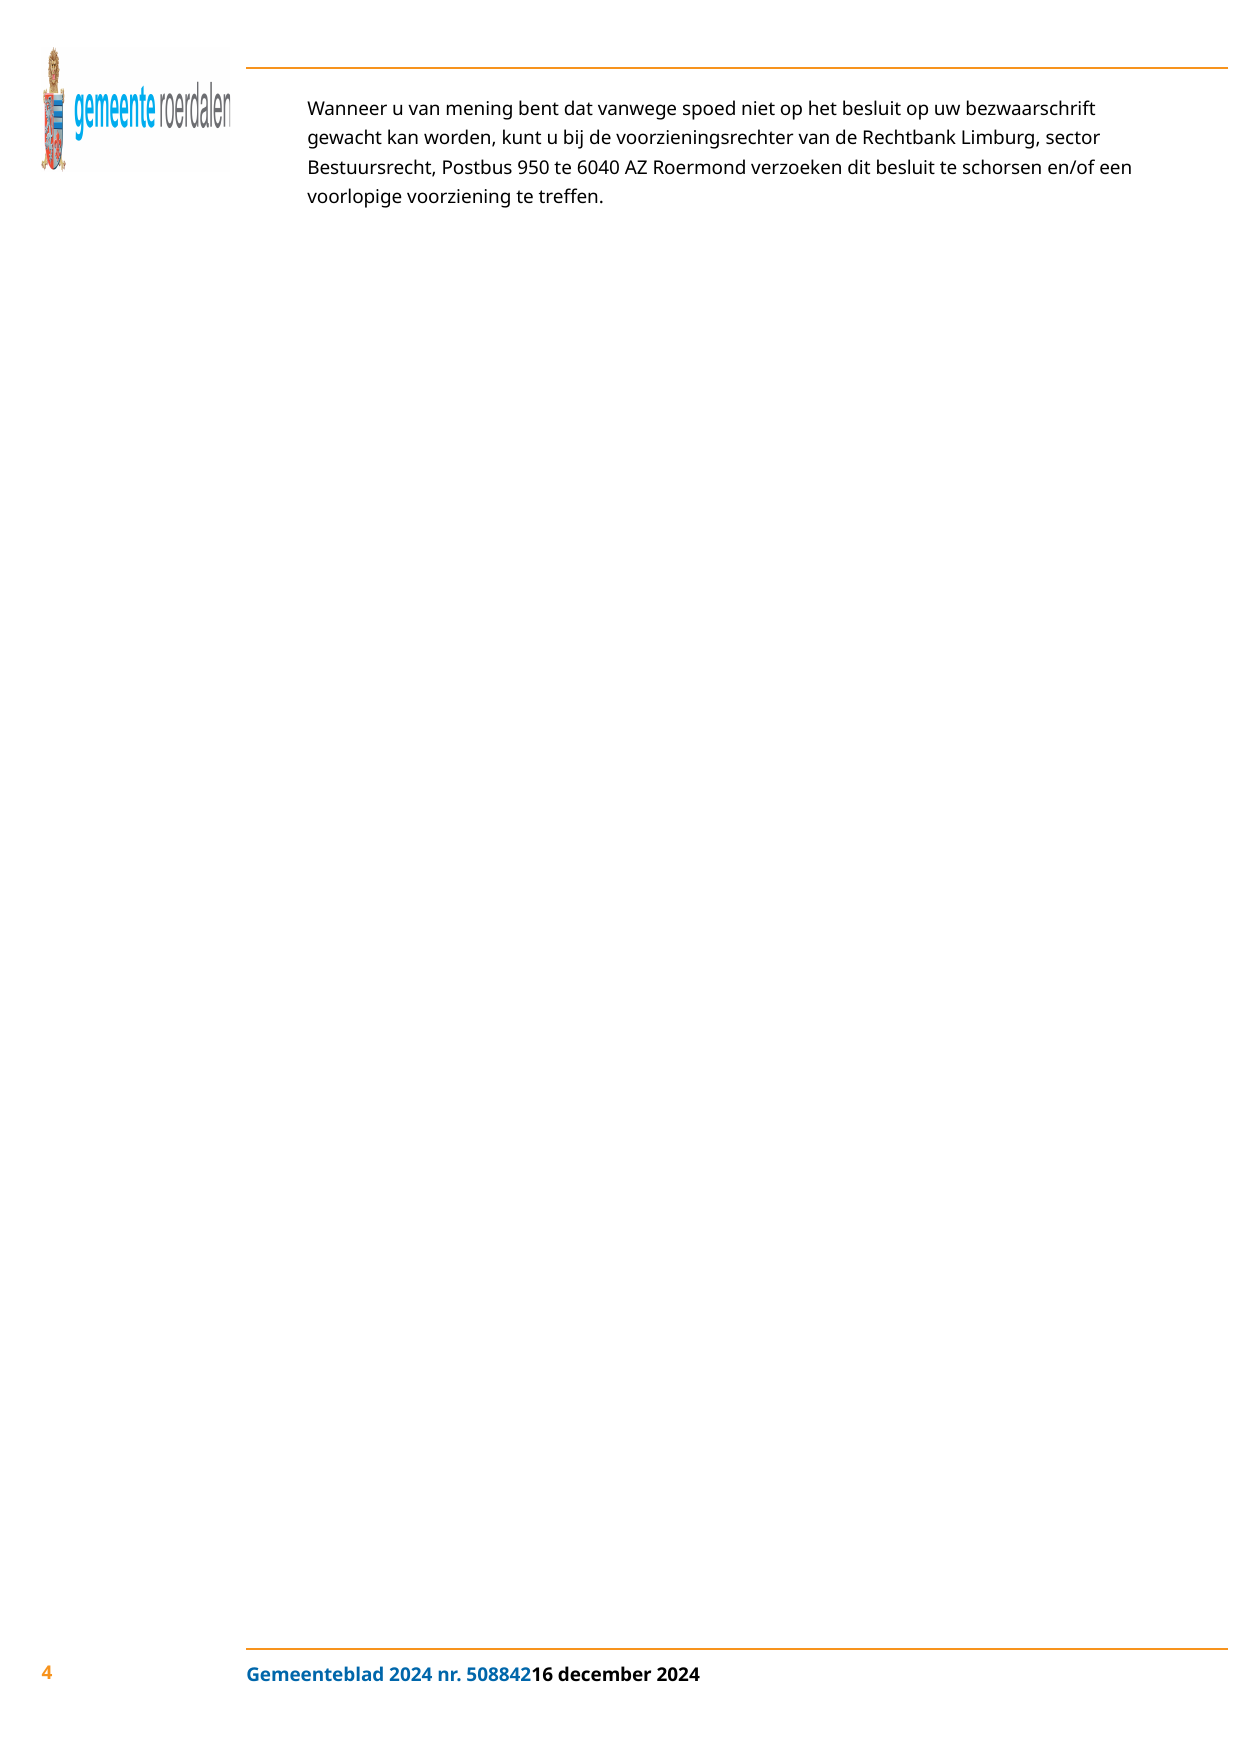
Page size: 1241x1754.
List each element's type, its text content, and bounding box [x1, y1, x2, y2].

picture [41, 47, 231, 172]
list Wanneer u van mening bent dat vanwege spoed niet op het besluit op uw bezwaarschrift gewacht kan worden, kunt u bij de voorzieningsrechter van de Rechtbank Limburg, sector Bestuursrecht, Postbus 950 te 6040 AZ Roermond verzoeken dit besluit te schorsen en/of een voorlopige voorziening te treffen. [248, 95, 1152, 209]
